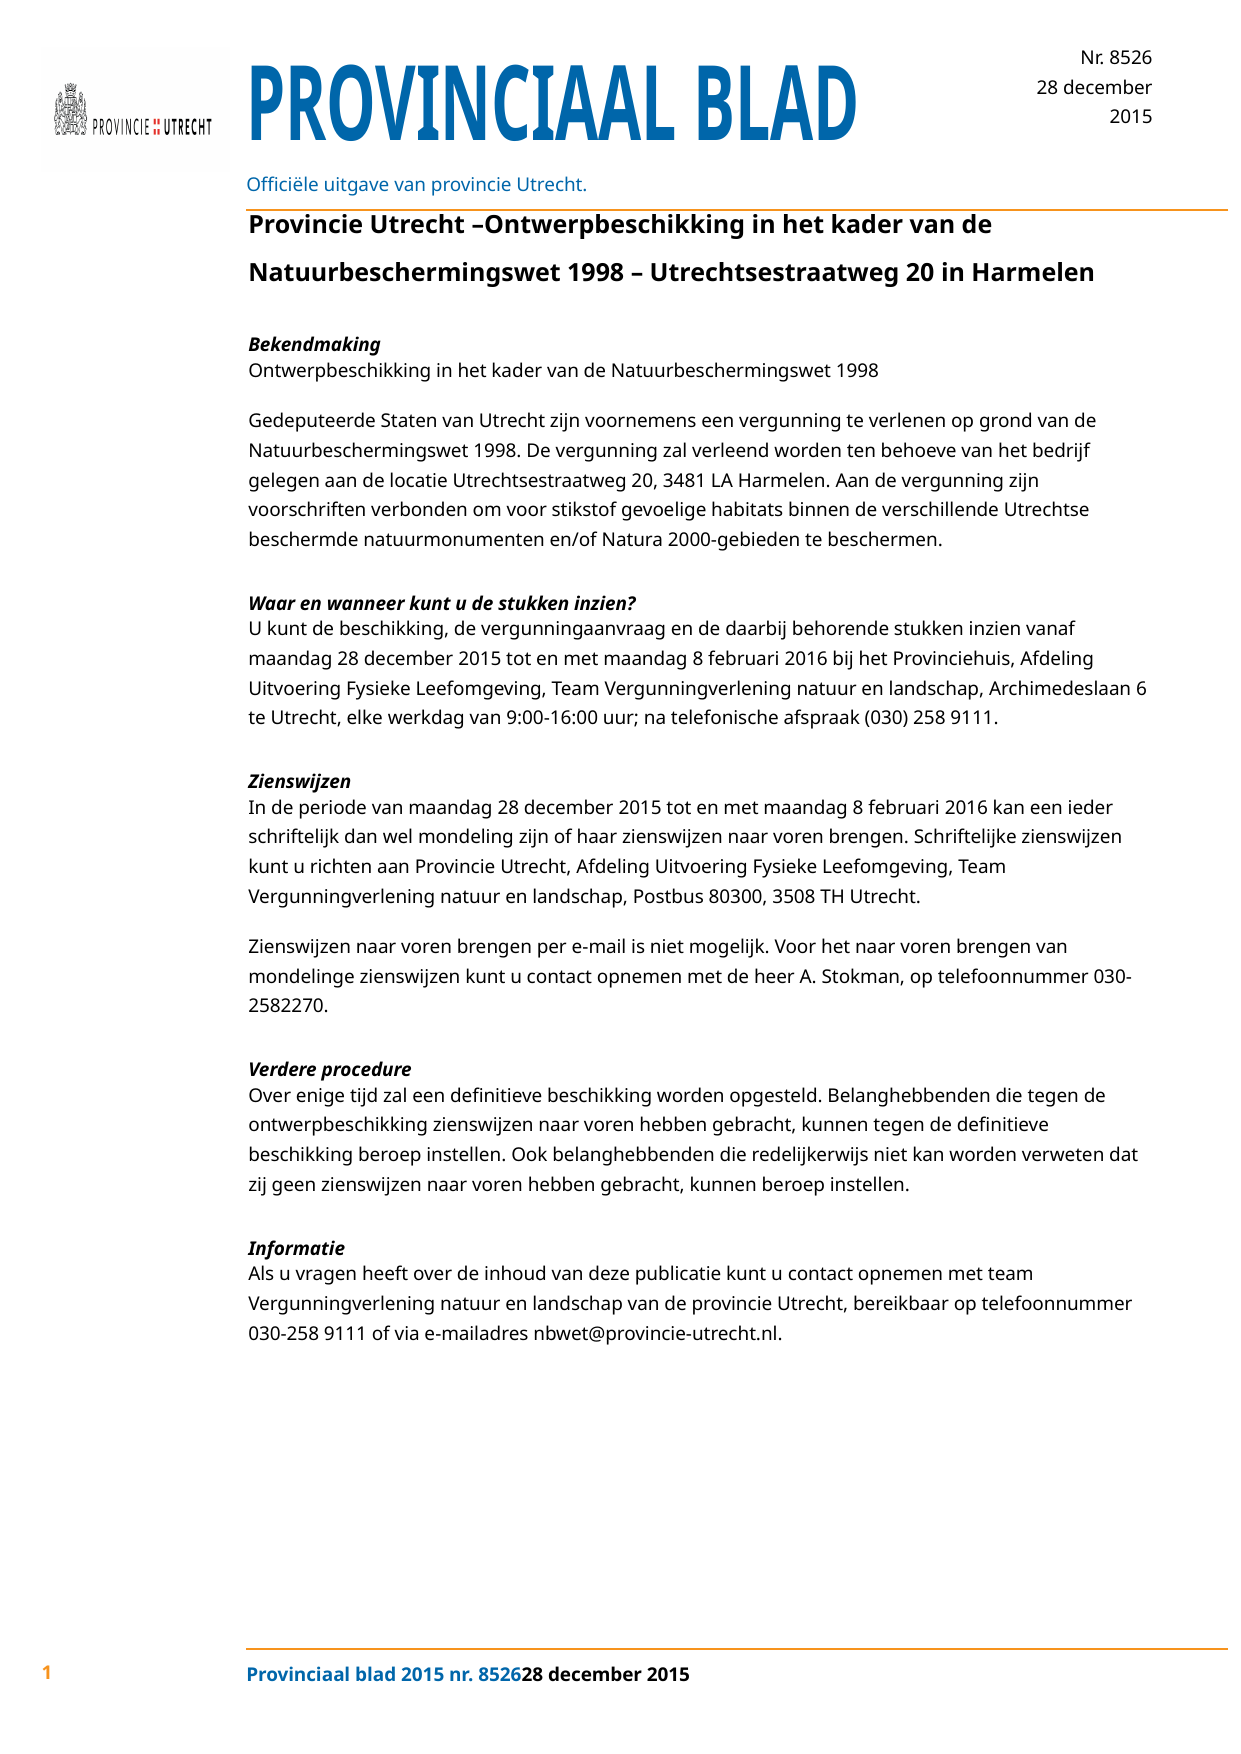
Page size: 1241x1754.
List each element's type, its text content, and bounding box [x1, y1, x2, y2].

picture [41, 47, 231, 172]
text Gedeputeerde Staten van Utrecht zijn voornemens een vergunning te verlenen op grond van de Natuurbeschermingswet 1998. De vergunning zal verleend worden ten behoeve van het bedrijf gelegen aan de locatie Utrechtsestraatweg 20, 3481 LA Harmelen. Aan de vergunning zijn voorschriften verbonden om voor stikstof gevoelige habitats binnen de verschillende Utrechtse beschermde natuurmonumenten en/of Natura 2000-gebieden te beschermen. [248, 408, 1152, 552]
text Informatie [248, 1235, 1152, 1261]
text Bekendmaking [248, 331, 1152, 357]
text Zienswijzen [248, 768, 1152, 794]
text Verdere procedure [248, 1056, 1152, 1082]
text In de periode van maandag 28 december 2015 tot en met maandag 8 februari 2016 kan een ieder schriftelijk dan wel mondeling zijn of haar zienswijzen naar voren brengen. Schriftelijke zienswijzen kunt u richten aan Provincie Utrecht, Afdeling Uitvoering Fysieke Leefomgeving, Team Vergunningverlening natuur en landschap, Postbus 80300, 3508 TH Utrecht. [248, 794, 1152, 908]
text Provincie Utrecht –Ontwerpbeschikking in het kader van de Natuurbeschermingswet 1998 – Utrechtsestraatweg 20 in Harmelen [248, 211, 1152, 288]
text Over enige tijd zal een definitieve beschikking worden opgesteld. Belanghebbenden die tegen de ontwerpbeschikking zienswijzen naar voren hebben gebracht, kunnen tegen de definitieve beschikking beroep instellen. Ook belanghebbenden die redelijkerwijs niet kan worden verweten dat zij geen zienswijzen naar voren hebben gebracht, kunnen beroep instellen. [248, 1082, 1152, 1197]
text Ontwerpbeschikking in het kader van de Natuurbeschermingswet 1998 [248, 357, 1152, 383]
text Waar en wanneer kunt u de stukken inzien? [248, 590, 1152, 616]
text Als u vragen heeft over de inhoud van deze publicatie kunt u contact opnemen met team Vergunningverlening natuur en landschap van de provincie Utrecht, bereikbaar op telefoonnummer 030-258 9111 of via e-mailadres nbwet@provincie-utrecht.nl. [248, 1261, 1152, 1345]
text Zienswijzen naar voren brengen per e-mail is niet mogelijk. Voor het naar voren brengen van mondelinge zienswijzen kunt u contact opnemen met de heer A. Stokman, op telefoonnummer 030-2582270. [248, 933, 1152, 1018]
text U kunt de beschikking, de vergunningaanvraag en de daarbij behorende stukken inzien vanaf maandag 28 december 2015 tot en met maandag 8 februari 2016 bij het Provinciehuis, Afdeling Uitvoering Fysieke Leefomgeving, Team Vergunningverlening natuur en landschap, Archimedeslaan 6 te Utrecht, elke werkdag van 9:00-16:00 uur; na telefonische afspraak (030) 258 9111. [248, 616, 1152, 730]
